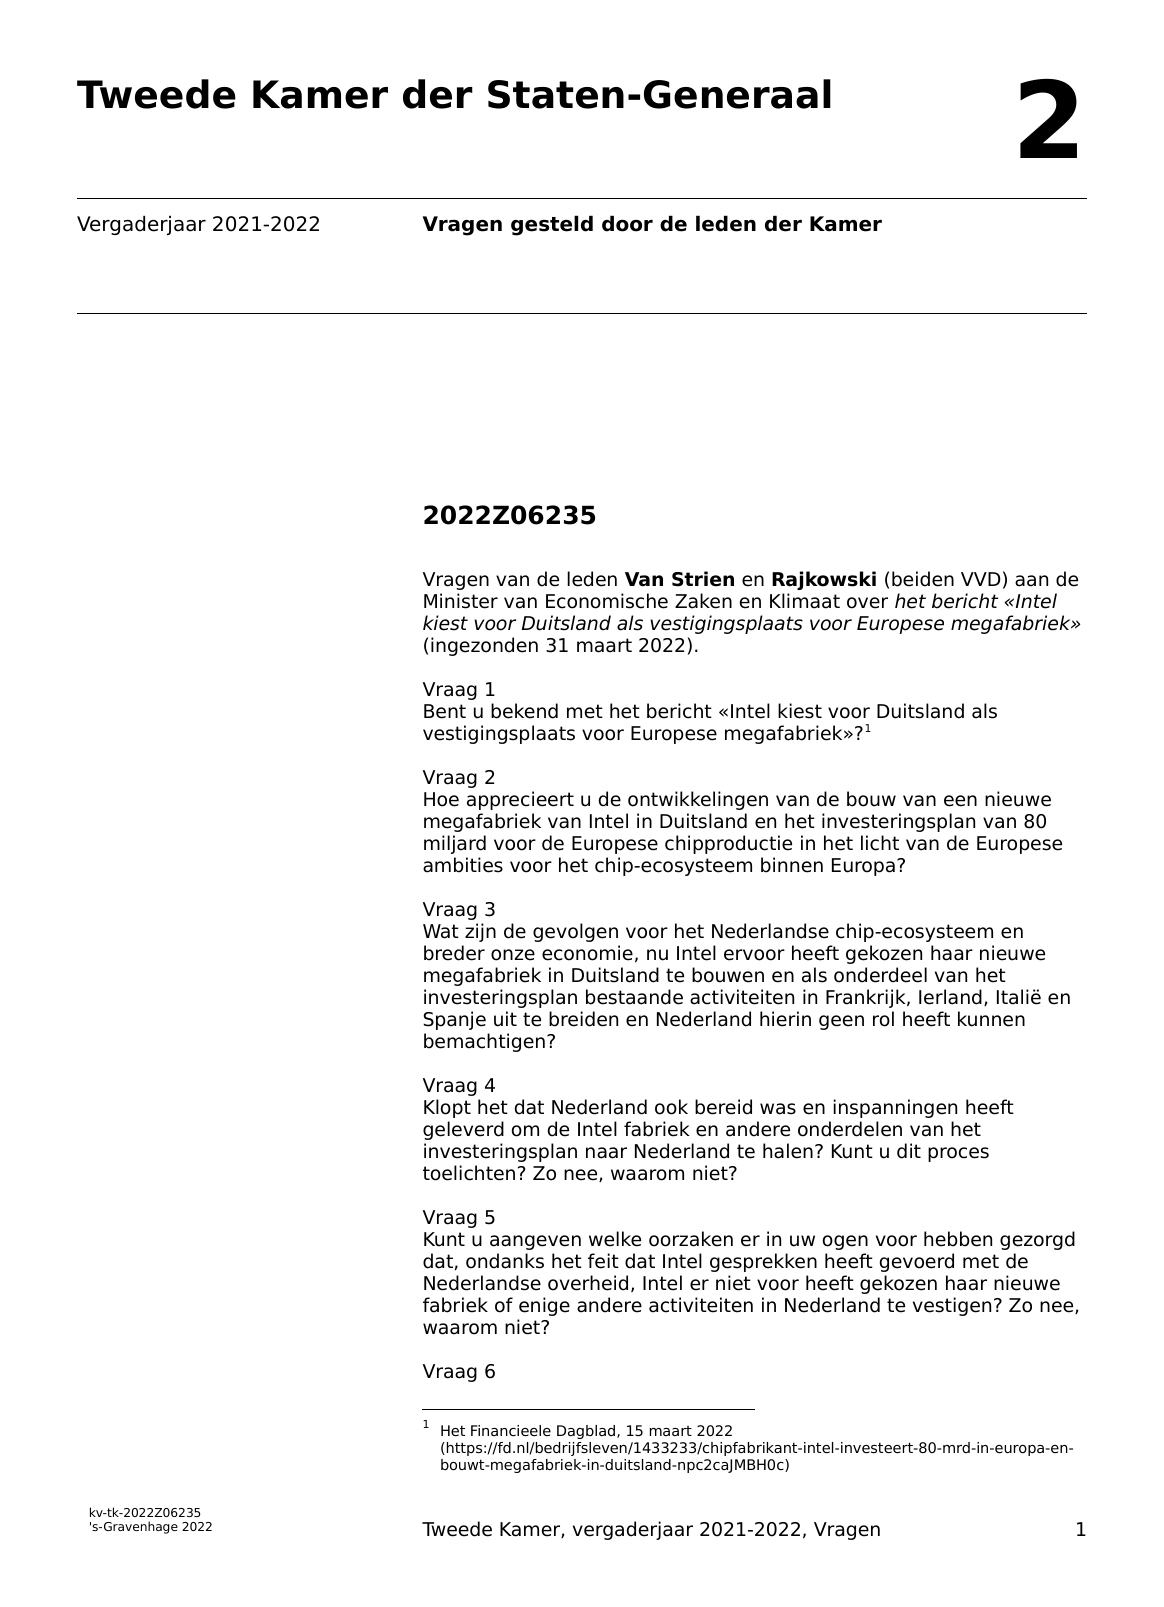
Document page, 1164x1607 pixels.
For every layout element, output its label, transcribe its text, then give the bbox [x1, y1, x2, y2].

text 2022Z06235 [422, 501, 1087, 531]
text Vraag 5 [422, 1207, 1087, 1229]
text Vraag 2 [422, 767, 1087, 789]
text Hoe apprecieert u de ontwikkelingen van de bouw van een nieuwe megafabriek van Intel in Duitsland en het investeringsplan van 80 miljard voor de Europese chipproductie in het licht van de Europese ambities voor het chip-ecosysteem binnen Europa? [422, 789, 1087, 877]
text Kunt u aangeven welke oorzaken er in uw ogen voor hebben gezorgd dat, ondanks het feit dat Intel gesprekken heeft gevoerd met de Nederlandse overheid, Intel er niet voor heeft gekozen haar nieuwe fabriek of enige andere activiteiten in Nederland te vestigen? Zo nee, waarom niet? [422, 1229, 1087, 1339]
text Vraag 6 [422, 1361, 1087, 1383]
table_cell Vergaderjaar 2021-2022 [77, 199, 422, 313]
text 's-Gravenhage 2022 [88, 1520, 323, 1534]
table_cell Vragen gesteld door de leden der Kamer [422, 199, 1087, 313]
table_header 2 [886, 59, 1087, 198]
text Vraag 4 [422, 1075, 1087, 1097]
text kv-tk-2022Z06235 [88, 1506, 323, 1520]
table_header Tweede Kamer der Staten-Generaal [77, 59, 886, 198]
text Bent u bekend met het bericht «Intel kiest voor Duitsland als vestigingsplaats voor Europese megafabriek»? [422, 701, 1087, 745]
text Wat zijn de gevolgen voor het Nederlandse chip-ecosysteem en breder onze economie, nu Intel ervoor heeft gekozen haar nieuwe megafabriek in Duitsland te bouwen en als onderdeel van het investeringsplan bestaande activiteiten in Frankrijk, Ierland, Italië en Spanje uit te breiden en Nederland hierin geen rol heeft kunnen bemachtigen? [422, 921, 1087, 1053]
text Vraag 3 [422, 899, 1087, 921]
text Klopt het dat Nederland ook bereid was en inspanningen heeft geleverd om de Intel fabriek en andere onderdelen van het investeringsplan naar Nederland te halen? Kunt u dit proces toelichten? Zo nee, waarom niet? [422, 1097, 1087, 1185]
text Vragen van de leden Van Strien en Rajkowski (beiden VVD) aan de Minister van Economische Zaken en Klimaat over het bericht «Intel kiest voor Duitsland als vestigingsplaats voor Europese megafabriek» (ingezonden 31 maart 2022). [422, 569, 1087, 657]
text Het Financieele Dagblad, 15 maart 2022 (https://fd.nl/bedrijfsleven/1433233/chipfabrikant-intel-investeert-80-mrd-in-europa-en-bouwt-megafabriek-in-duitsland-npc2caJMBH0c) [422, 1418, 1087, 1474]
text Vraag 1 [422, 679, 1087, 701]
